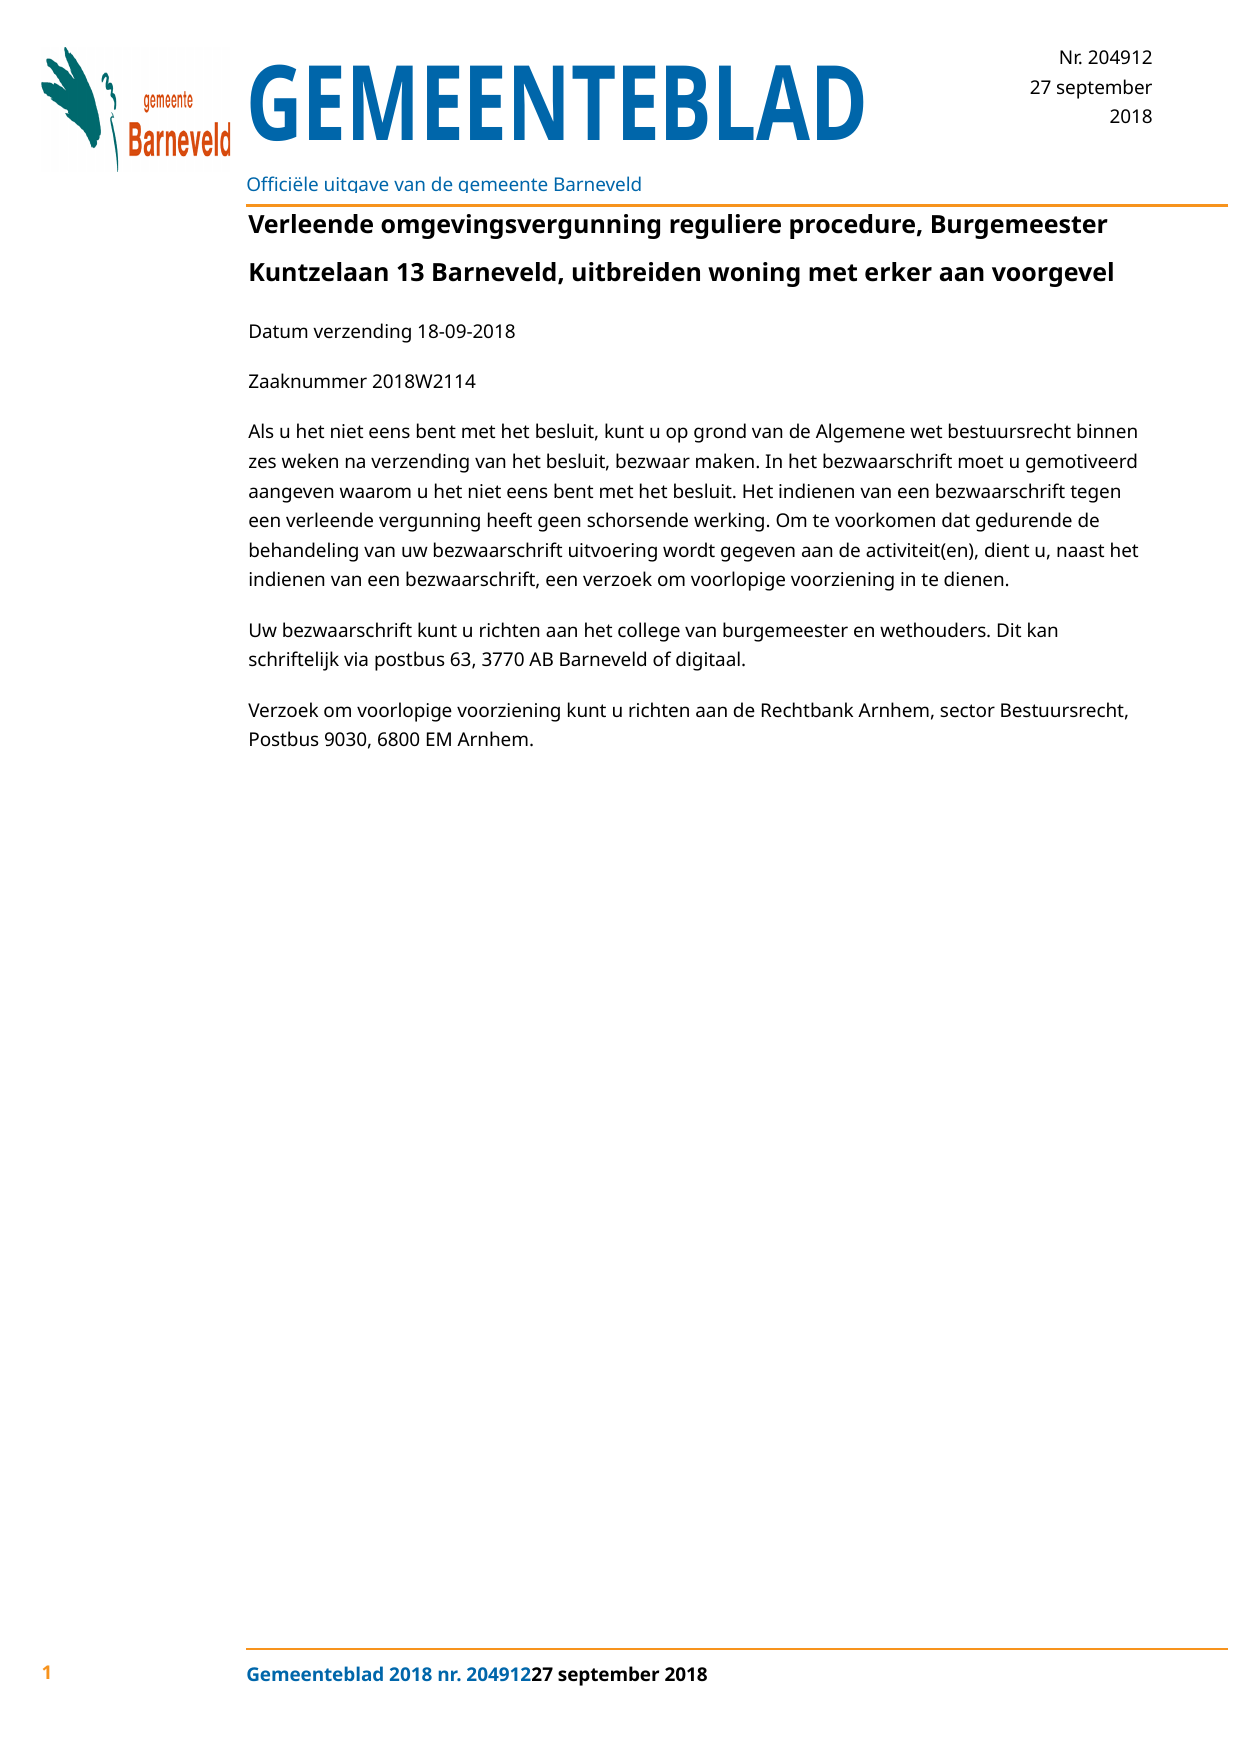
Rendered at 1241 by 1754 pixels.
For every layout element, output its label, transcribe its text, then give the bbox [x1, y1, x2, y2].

picture [41, 47, 231, 172]
text Zaaknummer 2018W2114 [248, 368, 1152, 394]
text Verleende omgevingsvergunning reguliere procedure, Burgemeester Kuntzelaan 13 Barneveld, uitbreiden woning met erker aan voorgevel [248, 207, 1152, 288]
text Verzoek om voorlopige voorziening kunt u richten aan de Rechtbank Arnhem, sector Bestuursrecht, Postbus 9030, 6800 EM Arnhem. [248, 697, 1152, 752]
text Als u het niet eens bent met het besluit, kunt u op grond van de Algemene wet bestuursrecht binnen zes weken na verzending van het besluit, bezwaar maken. In het bezwaarschrift moet u gemotiveerd aangeven waarom u het niet eens bent met het besluit. Het indienen van een bezwaarschrift tegen een verleende vergunning heeft geen schorsende werking. Om te voorkomen dat gedurende de behandeling van uw bezwaarschrift uitvoering wordt gegeven aan de activiteit(en), dient u, naast het indienen van een bezwaarschrift, een verzoek om voorlopige voorziening in te dienen. [248, 419, 1152, 592]
text Datum verzending 18-09-2018 [248, 318, 1152, 344]
text Uw bezwaarschrift kunt u richten aan het college van burgemeester en wethouders. Dit kan schriftelijk via postbus 63, 3770 AB Barneveld of digitaal. [248, 617, 1152, 672]
